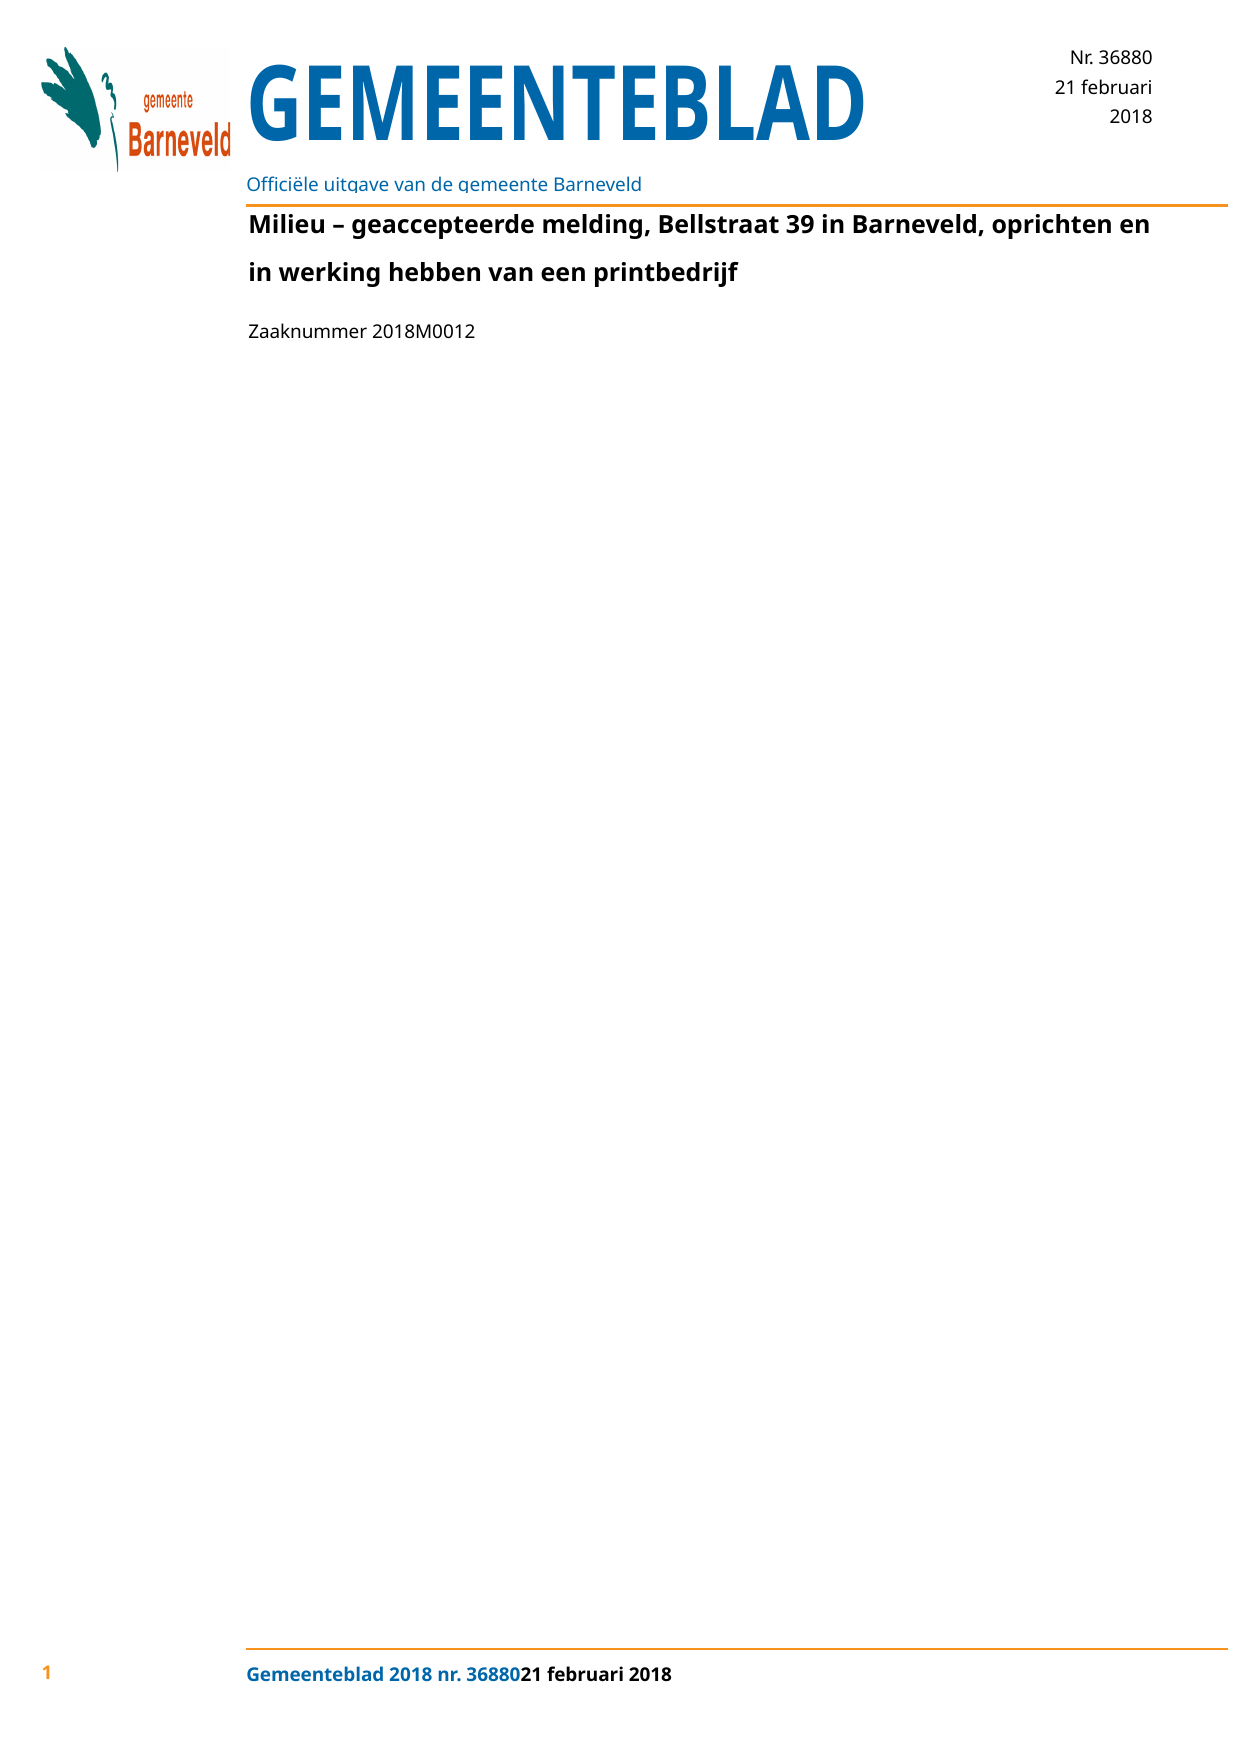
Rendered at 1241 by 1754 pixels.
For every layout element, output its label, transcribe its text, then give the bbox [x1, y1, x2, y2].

picture [41, 47, 231, 172]
text Milieu – geaccepteerde melding, Bellstraat 39 in Barneveld, oprichten en in werking hebben van een printbedrijf [248, 207, 1152, 288]
text Zaaknummer 2018M0012 [248, 318, 1152, 344]
